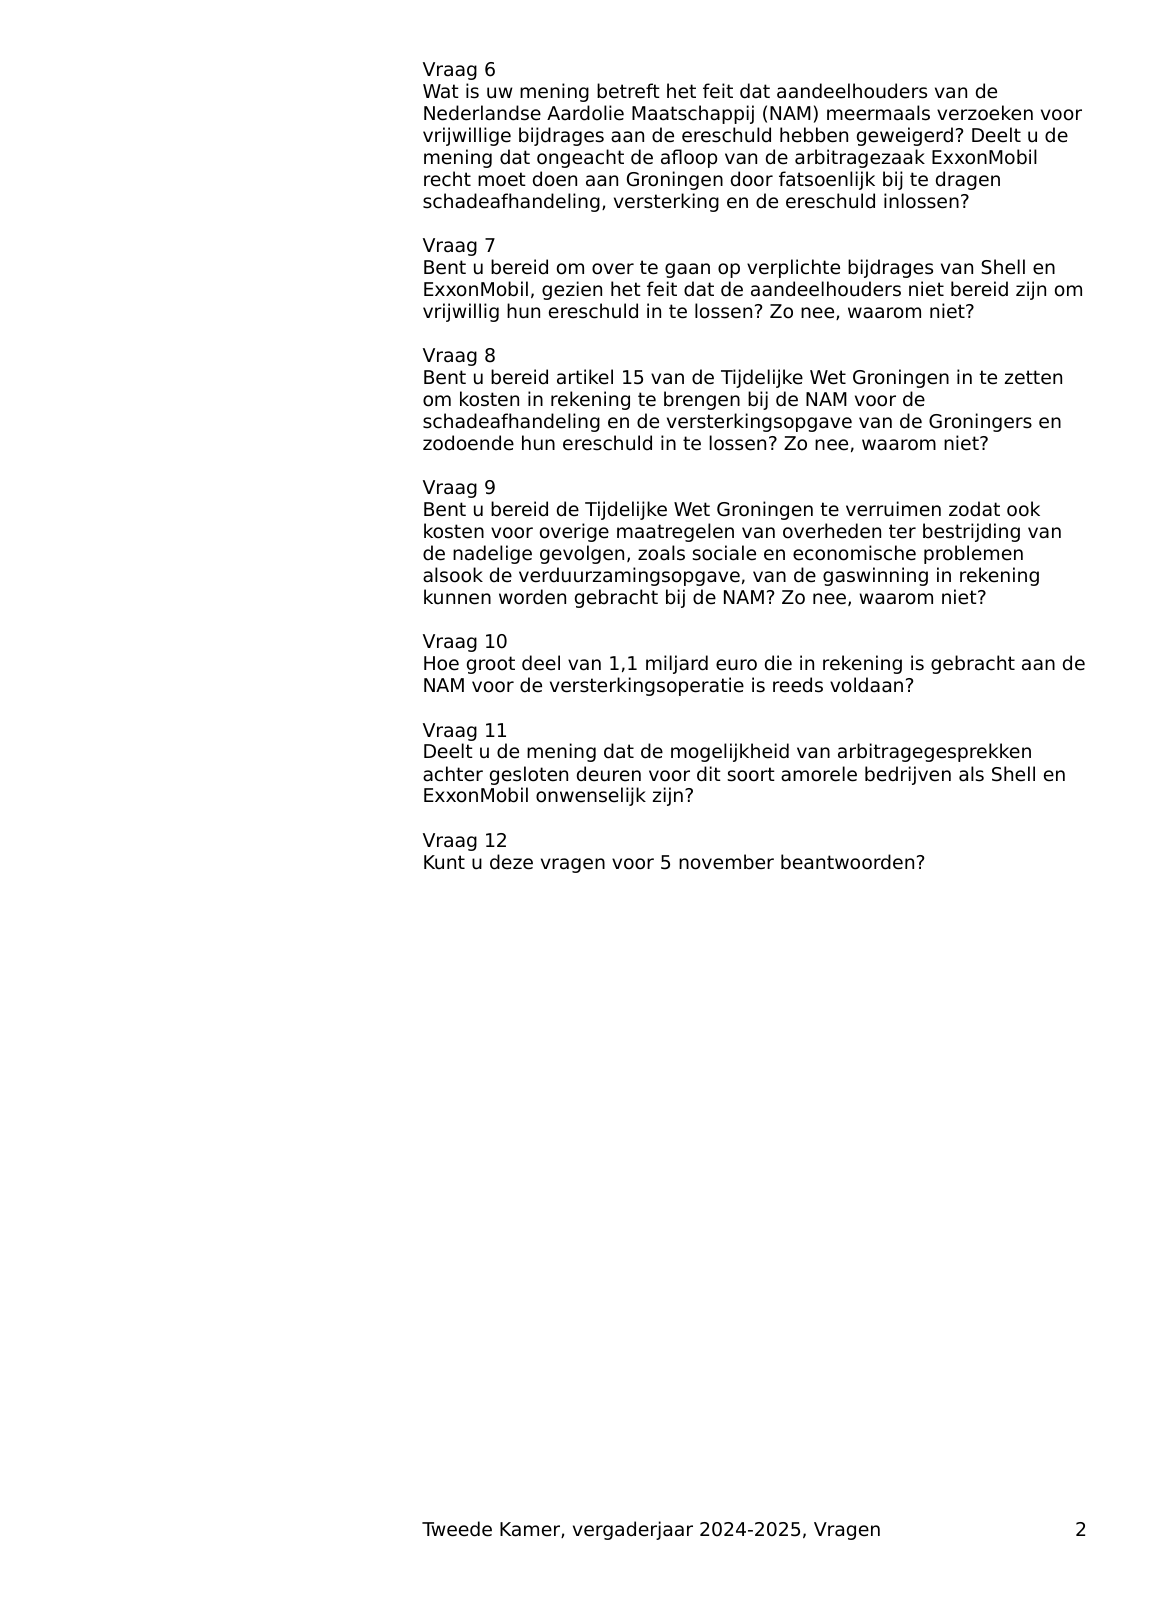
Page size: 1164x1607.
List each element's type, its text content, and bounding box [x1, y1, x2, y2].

text Vraag 9 [422, 477, 1087, 499]
text Vraag 6 [422, 59, 1087, 81]
text Vraag 7 [422, 235, 1087, 257]
text Deelt u de mening dat de mogelijkheid van arbitragegesprekken achter gesloten deuren voor dit soort amorele bedrijven als Shell en ExxonMobil onwenselijk zijn? [422, 741, 1087, 807]
text Bent u bereid artikel 15 van de Tijdelijke Wet Groningen in te zetten om kosten in rekening te brengen bij de NAM voor de schadeafhandeling en de versterkingsopgave van de Groningers en zodoende hun ereschuld in te lossen? Zo nee, waarom niet? [422, 367, 1087, 455]
text Wat is uw mening betreft het feit dat aandeelhouders van de Nederlandse Aardolie Maatschappij (NAM) meermaals verzoeken voor vrijwillige bijdrages aan de ereschuld hebben geweigerd? Deelt u de mening dat ongeacht de afloop van de arbitragezaak ExxonMobil recht moet doen aan Groningen door fatsoenlijk bij te dragen schadeafhandeling, versterking en de ereschuld inlossen? [422, 81, 1087, 213]
text Vraag 12 [422, 829, 1087, 852]
text Vraag 11 [422, 719, 1087, 741]
text Vraag 10 [422, 631, 1087, 653]
text Hoe groot deel van 1,1 miljard euro die in rekening is gebracht aan de NAM voor de versterkingsoperatie is reeds voldaan? [422, 653, 1087, 697]
text Vraag 8 [422, 345, 1087, 367]
text Bent u bereid de Tijdelijke Wet Groningen te verruimen zodat ook kosten voor overige maatregelen van overheden ter bestrijding van de nadelige gevolgen, zoals sociale en economische problemen alsook de verduurzamingsopgave, van de gaswinning in rekening kunnen worden gebracht bij de NAM? Zo nee, waarom niet? [422, 499, 1087, 609]
text Bent u bereid om over te gaan op verplichte bijdrages van Shell en ExxonMobil, gezien het feit dat de aandeelhouders niet bereid zijn om vrijwillig hun ereschuld in te lossen? Zo nee, waarom niet? [422, 257, 1087, 323]
text Kunt u deze vragen voor 5 november beantwoorden? [422, 852, 1087, 873]
